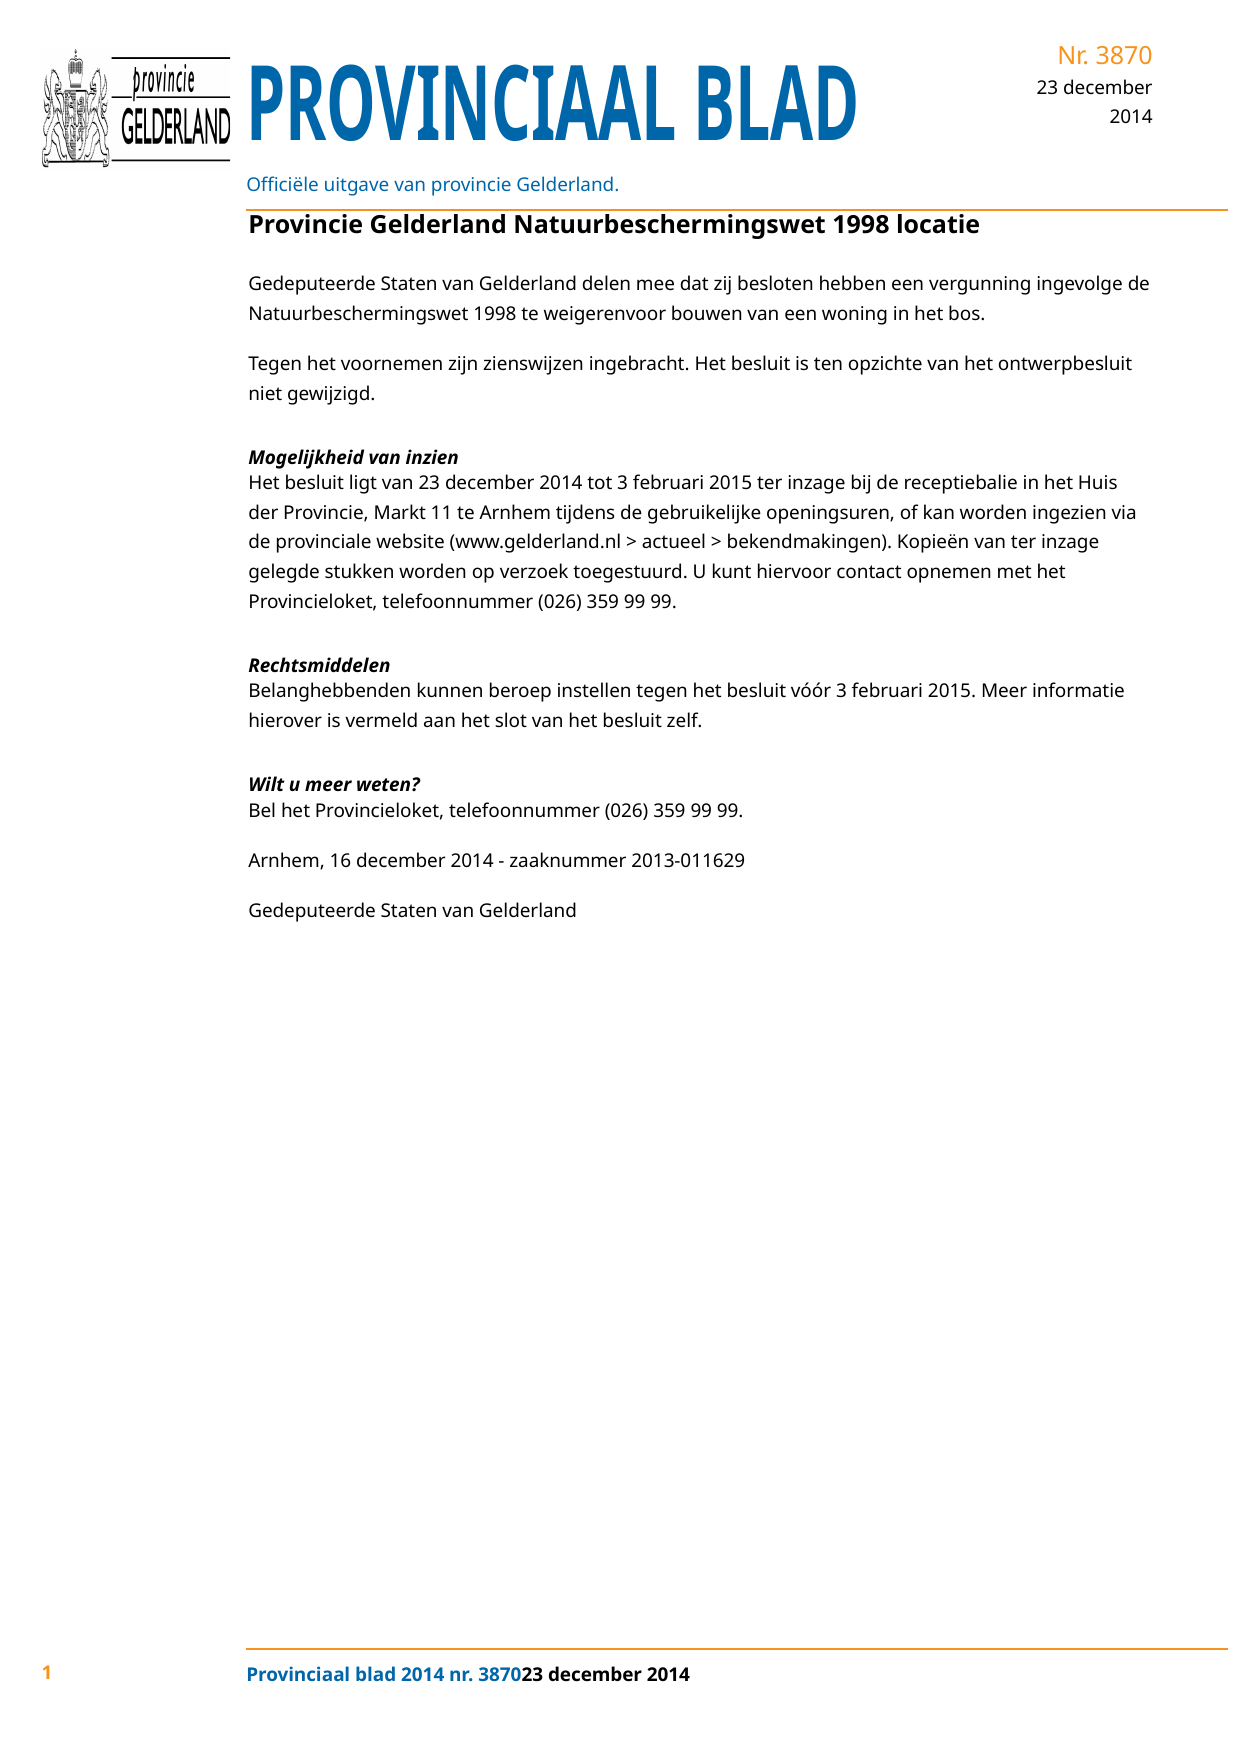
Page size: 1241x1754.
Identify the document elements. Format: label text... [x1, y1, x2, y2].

picture [41, 47, 231, 172]
text Belanghebbenden kunnen beroep instellen tegen het besluit vóór 3 februari 2015. Meer informatie hierover is vermeld aan het slot van het besluit zelf. [248, 678, 1152, 733]
text Arnhem, 16 december 2014 - zaaknummer 2013-011629 [248, 847, 1152, 873]
text Wilt u meer weten? [248, 771, 1152, 797]
text Provincie Gelderland Natuurbeschermingswet 1998 locatie [248, 211, 1152, 241]
text Tegen het voornemen zijn zienswijzen ingebracht. Het besluit is ten opzichte van het ontwerpbesluit niet gewijzigd. [248, 350, 1152, 406]
text Mogelijkheid van inzien [248, 444, 1152, 469]
text Rechtsmiddelen [248, 652, 1152, 678]
text Het besluit ligt van 23 december 2014 tot 3 februari 2015 ter inzage bij de receptiebalie in het Huis der Provincie, Markt 11 te Arnhem tijdens de gebruikelijke openingsuren, of kan worden ingezien via de provinciale website (www.gelderland.nl > actueel > bekendmakingen). Kopieën van ter inzage gelegde stukken worden op verzoek toegestuurd. U kunt hiervoor contact opnemen met het Provincieloket, telefoonnummer (026) 359 99 99. [248, 469, 1152, 614]
text Gedeputeerde Staten van Gelderland delen mee dat zij besloten hebben een vergunning ingevolge de Natuurbeschermingswet 1998 te weigerenvoor bouwen van een woning in het bos. [248, 270, 1152, 326]
text Bel het Provincieloket, telefoonnummer (026) 359 99 99. [248, 797, 1152, 823]
text Gedeputeerde Staten van Gelderland [248, 898, 1152, 923]
